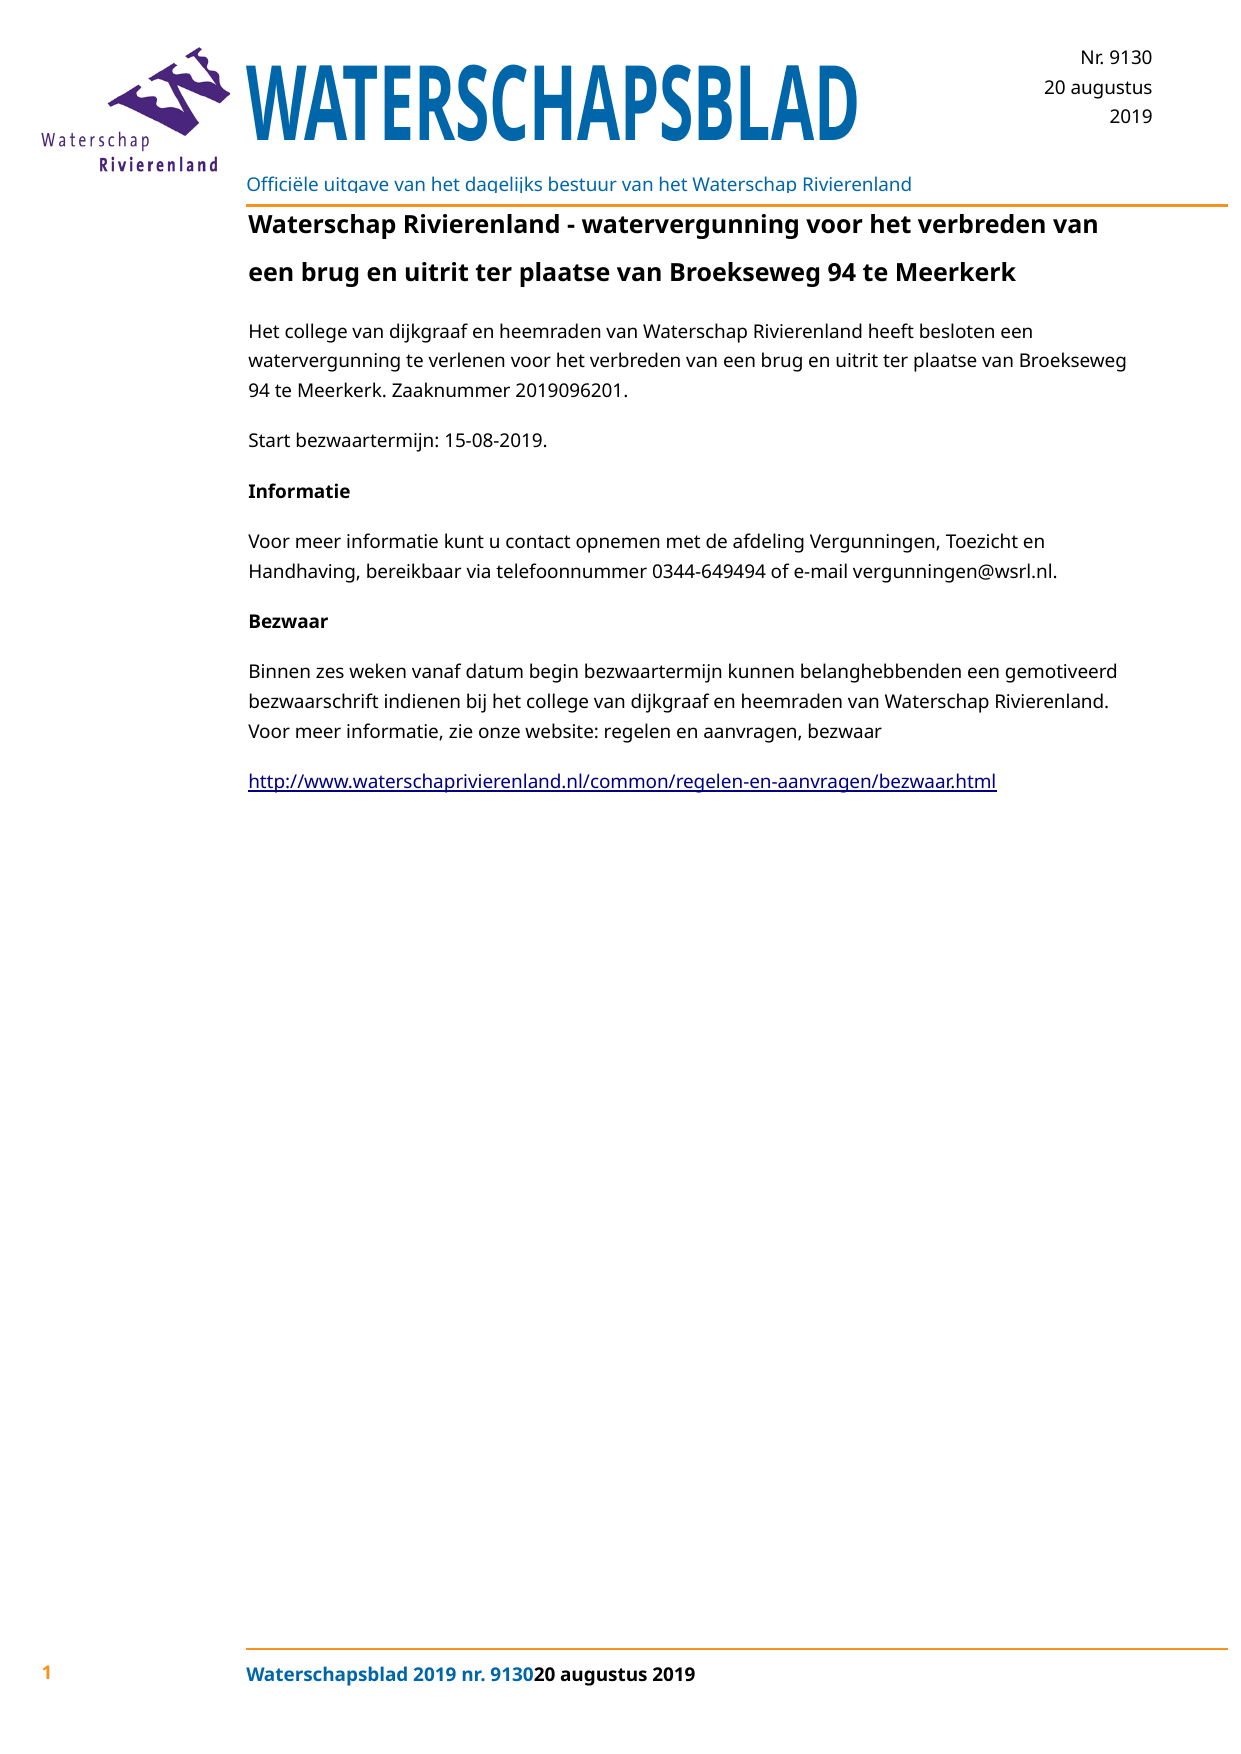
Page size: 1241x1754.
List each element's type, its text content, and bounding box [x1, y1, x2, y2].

text Bezwaar [248, 608, 1152, 634]
text Informatie [248, 478, 1152, 504]
text http://www.waterschaprivierenland.nl/common/regelen-en-aanvragen/bezwaar.html [248, 768, 1152, 794]
text Waterschap Rivierenland - watervergunning voor het verbreden van een brug en uitrit ter plaatse van Broekseweg 94 te Meerkerk [248, 207, 1152, 288]
text Het college van dijkgraaf en heemraden van Waterschap Rivierenland heeft besloten een watervergunning te verlenen voor het verbreden van een brug en uitrit ter plaatse van Broekseweg 94 te Meerkerk. Zaaknummer 2019096201. [248, 318, 1152, 403]
text Voor meer informatie kunt u contact opnemen met de afdeling Vergunningen, Toezicht en Handhaving, bereikbaar via telefoonnummer 0344-649494 of e-mail vergunningen@wsrl.nl. [248, 528, 1152, 584]
text Binnen zes weken vanaf datum begin bezwaartermijn kunnen belanghebbenden een gemotiveerd bezwaarschrift indienen bij het college van dijkgraaf en heemraden van Waterschap Rivierenland. Voor meer informatie, zie onze website: regelen en aanvragen, bezwaar [248, 659, 1152, 744]
picture [41, 47, 231, 172]
text Start bezwaartermijn: 15-08-2019. [248, 427, 1152, 453]
